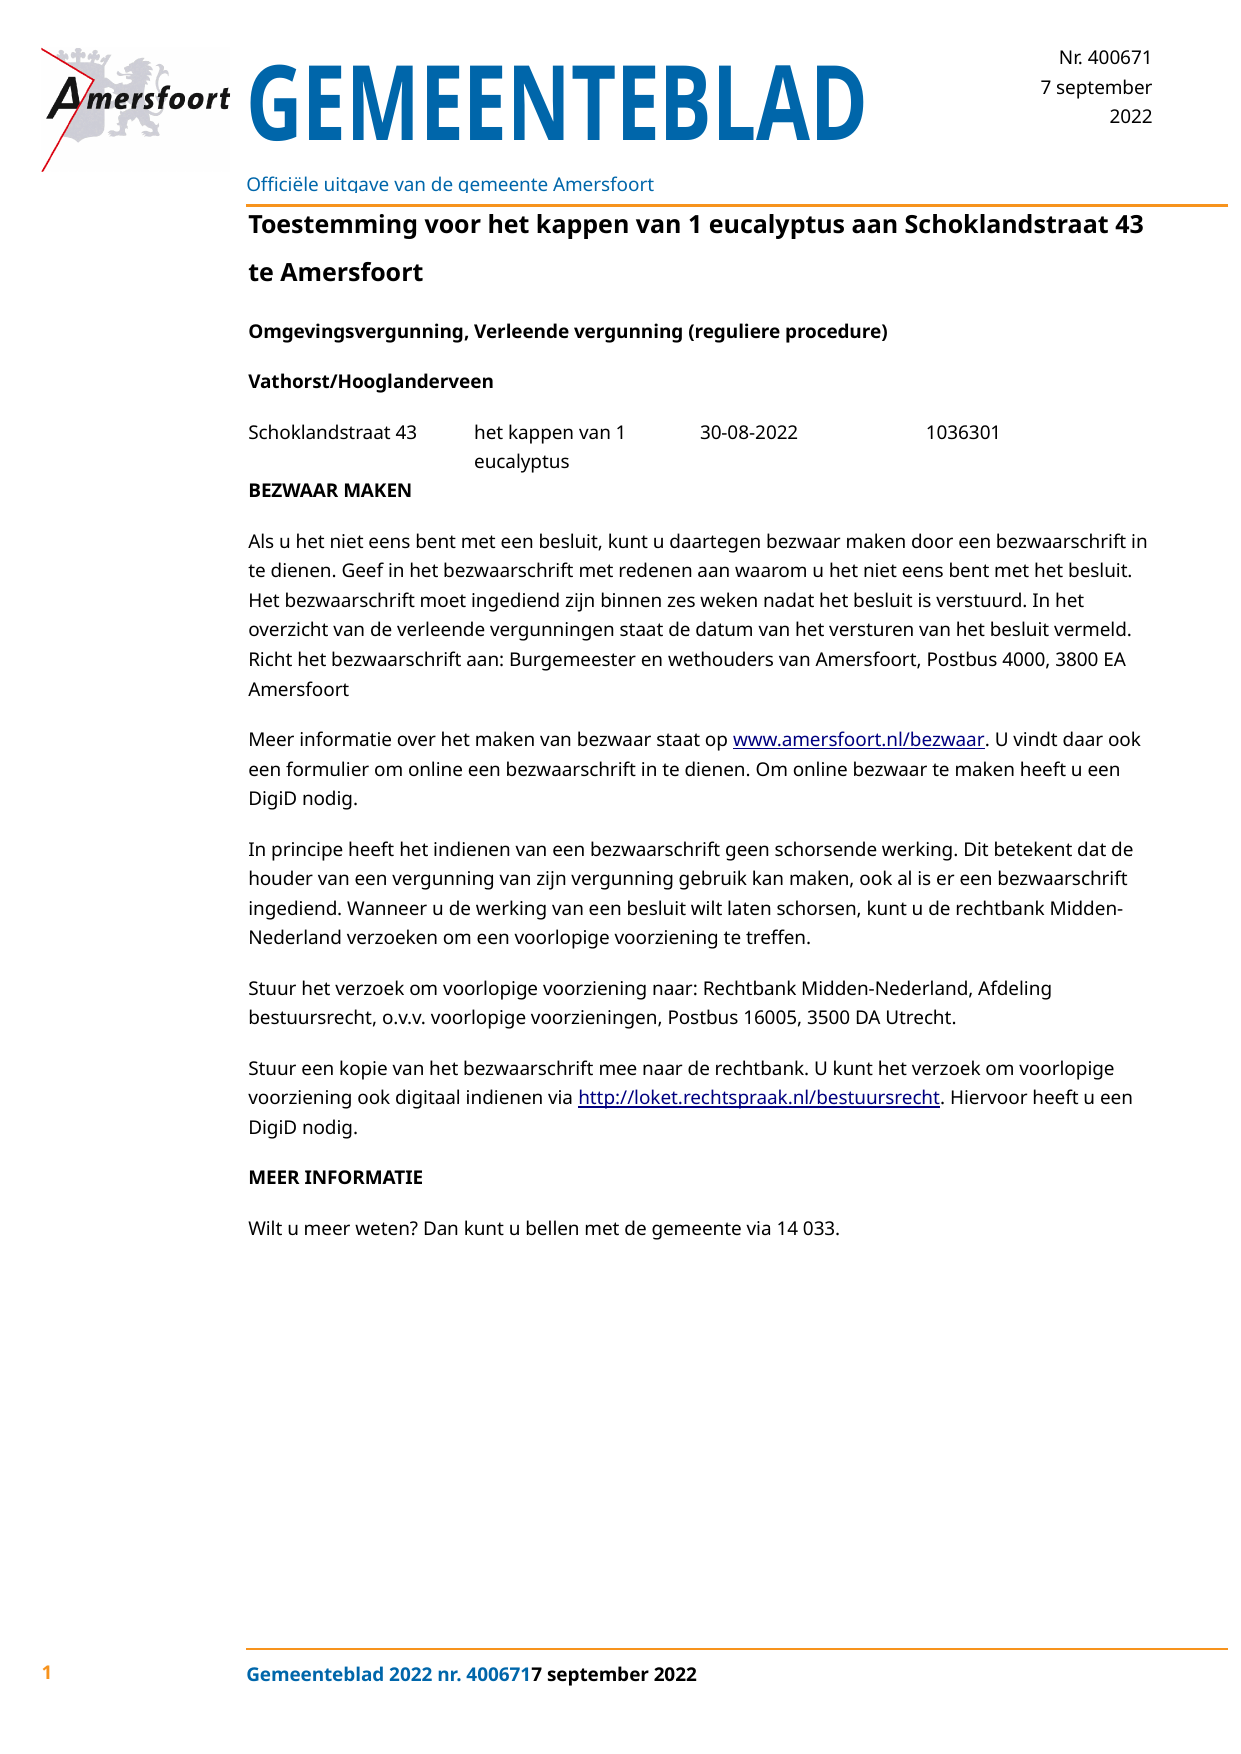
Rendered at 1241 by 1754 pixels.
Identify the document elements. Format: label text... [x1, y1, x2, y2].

table_header 1036301 [926, 419, 1152, 474]
text Als u het niet eens bent met een besluit, kunt u daartegen bezwaar maken door een bezwaarschrift in te dienen. Geef in het bezwaarschrift met redenen aan waarom u het niet eens bent met het besluit. Het bezwaarschrift moet ingediend zijn binnen zes weken nadat het besluit is verstuurd. In het overzicht van de verleende vergunningen staat de datum van het versturen van het besluit vermeld. Richt het bezwaarschrift aan: Burgemeester en wethouders van Amersfoort, Postbus 4000, 3800 EA Amersfoort [248, 528, 1152, 701]
text BEZWAAR MAKEN [248, 477, 1152, 503]
text In principe heeft het indienen van een bezwaarschrift geen schorsende werking. Dit betekent dat de houder van een vergunning van zijn vergunning gebruik kan maken, ook al is er een bezwaarschrift ingediend. Wanneer u de werking van een besluit wilt laten schorsen, kunt u de rechtbank Midden-Nederland verzoeken om een voorlopige voorziening te treffen. [248, 836, 1152, 950]
text Wilt u meer weten? Dan kunt u bellen met de gemeente via 14 033. [248, 1215, 1152, 1241]
text MEER INFORMATIE [248, 1164, 1152, 1190]
table_header het kappen van 1 eucalyptus [474, 419, 700, 474]
text Omgevingsvergunning, Verleende vergunning (reguliere procedure) [248, 318, 1152, 344]
text Toestemming voor het kappen van 1 eucalyptus aan Schoklandstraat 43 te Amersfoort [248, 207, 1152, 288]
text Meer informatie over het maken van bezwaar staat op www.amersfoort.nl/bezwaar. U vindt daar ook een formulier om online een bezwaarschrift in te dienen. Om online bezwaar te maken heeft u een DigiD nodig. [248, 726, 1152, 811]
table_header Schoklandstraat 43 [248, 419, 474, 474]
picture [41, 47, 231, 172]
text Vathorst/Hooglanderveen [248, 368, 1152, 394]
table_header 30-08-2022 [700, 419, 926, 474]
text Stuur een kopie van het bezwaarschrift mee naar de rechtbank. U kunt het verzoek om voorlopige voorziening ook digitaal indienen via http://loket.rechtspraak.nl/bestuursrecht. Hiervoor heeft u een DigiD nodig. [248, 1055, 1152, 1140]
text Stuur het verzoek om voorlopige voorziening naar: Rechtbank Midden-Nederland, Afdeling bestuursrecht, o.v.v. voorlopige voorzieningen, Postbus 16005, 3500 DA Utrecht. [248, 975, 1152, 1030]
